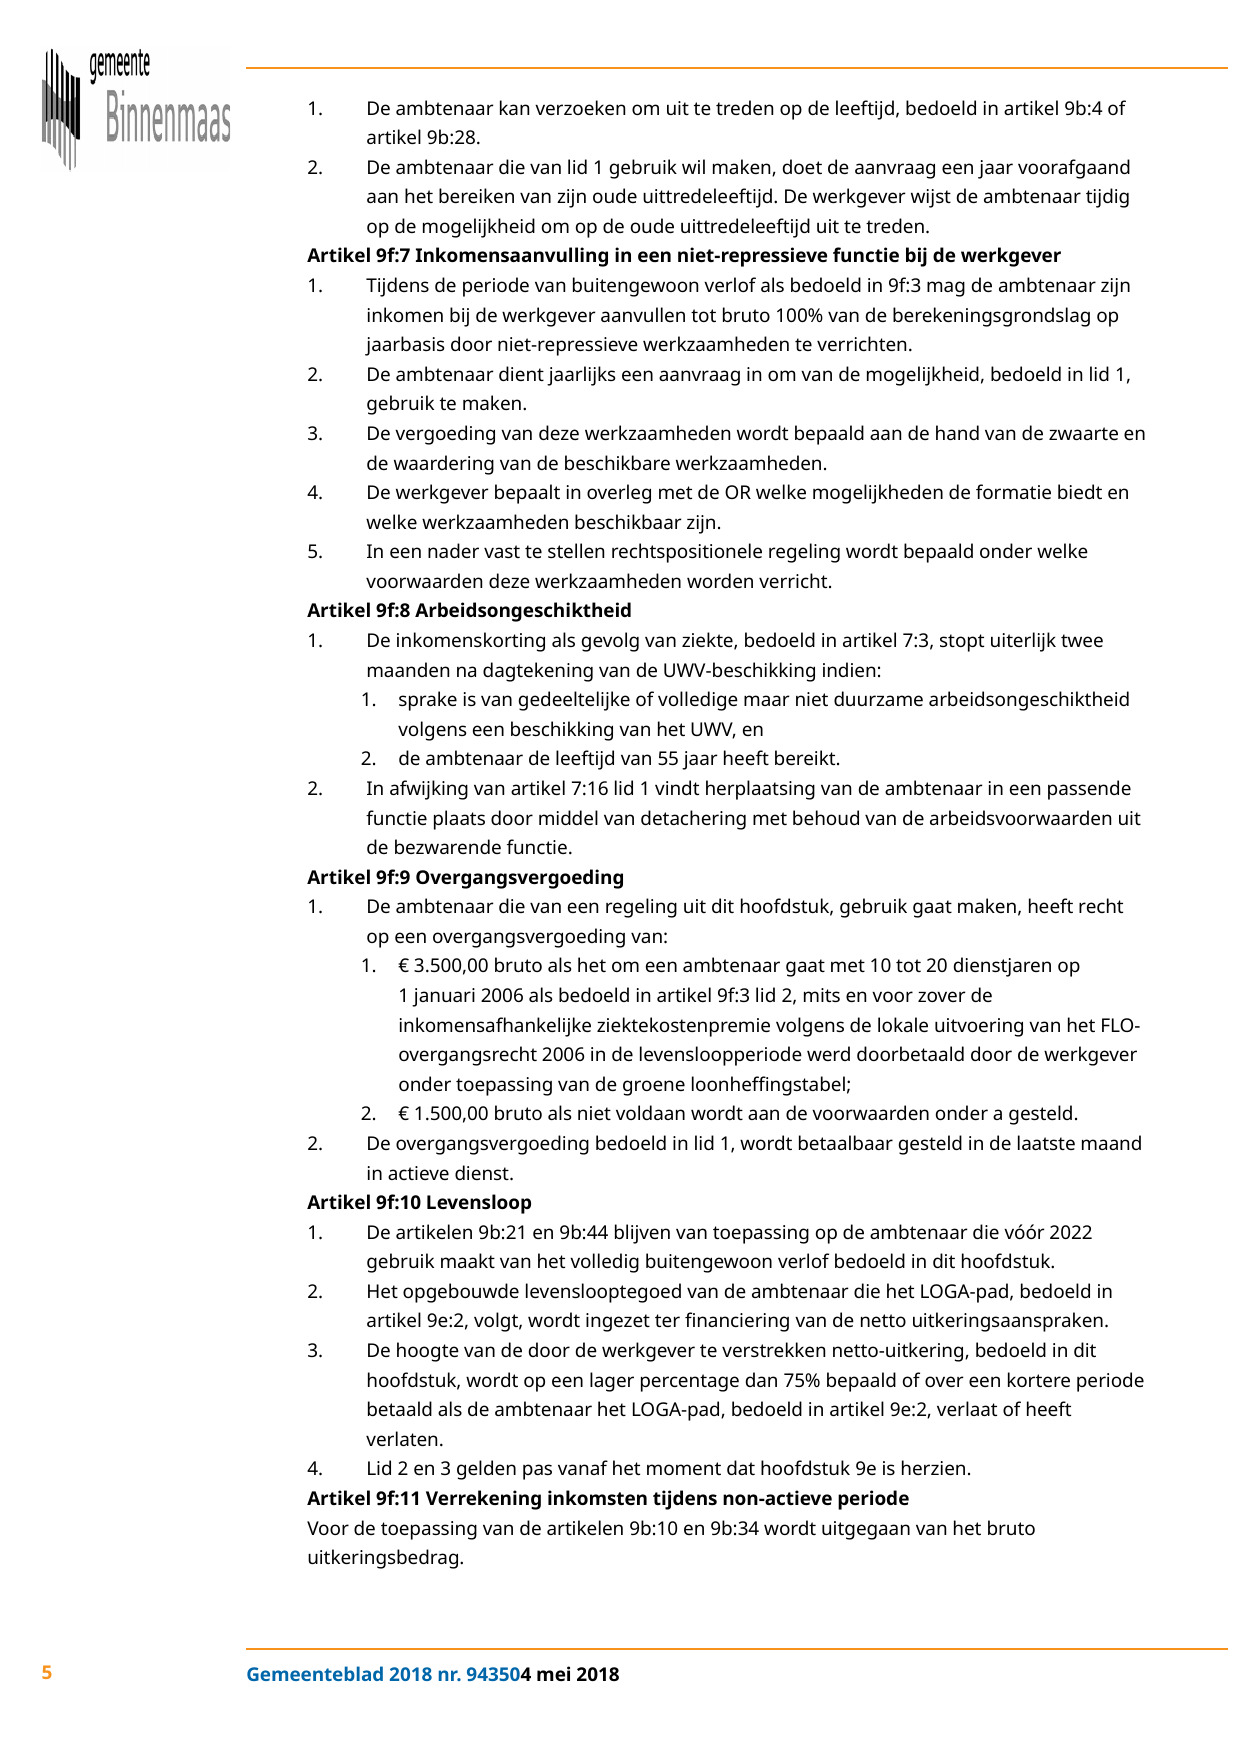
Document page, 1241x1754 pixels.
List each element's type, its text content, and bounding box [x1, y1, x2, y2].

list In afwijking van artikel 7:16 lid 1 vindt herplaatsing van de ambtenaar in een passende functie plaats door middel van detachering met behoud van de arbeidsvoorwaarden uit de bezwarende functie. [307, 775, 1152, 860]
list De ambtenaar die van lid 1 gebruik wil maken, doet de aanvraag een jaar voorafgaand aan het bereiken van zijn oude uittredeleeftijd. De werkgever wijst de ambtenaar tijdig op de mogelijkheid om op de oude uittredeleeftijd uit te treden. [307, 154, 1152, 239]
list De vergoeding van deze werkzaamheden wordt bepaald aan de hand van de zwaarte en de waardering van de beschikbare werkzaamheden. [307, 420, 1152, 476]
list sprake is van gedeeltelijke of volledige maar niet duurzame arbeidsongeschiktheid volgens een beschikking van het UWV, en [361, 686, 1152, 742]
list De ambtenaar dient jaarlijks een aanvraag in om van de mogelijkheid, bedoeld in lid 1, gebruik te maken. [307, 361, 1152, 416]
list Artikel 9f:7 Inkomensaanvulling in een niet-repressieve functie bij de werkgever [248, 243, 1152, 268]
list De ambtenaar die van een regeling uit dit hoofdstuk, gebruik gaat maken, heeft recht op een overgangsvergoeding van: [307, 893, 1152, 949]
list Artikel 9f:10 Levensloop [248, 1189, 1152, 1215]
list de ambtenaar de leeftijd van 55 jaar heeft bereikt. [361, 746, 1152, 771]
list Tijdens de periode van buitengewoon verlof als bedoeld in 9f:3 mag de ambtenaar zijn inkomen bij de werkgever aanvullen tot bruto 100% van de berekeningsgrondslag op jaarbasis door niet-repressieve werkzaamheden te verrichten. [307, 272, 1152, 357]
list Voor de toepassing van de artikelen 9b:10 en 9b:34 wordt uitgegaan van het bruto uitkeringsbedrag. [248, 1515, 1152, 1570]
list Artikel 9f:8 Arbeidsongeschiktheid [248, 598, 1152, 623]
list De overgangsvergoeding bedoeld in lid 1, wordt betaalbaar gesteld in de laatste maand in actieve dienst. [307, 1130, 1152, 1186]
list Artikel 9f:9 Overgangsvergoeding [248, 864, 1152, 890]
list Lid 2 en 3 gelden pas vanaf het moment dat hoofdstuk 9e is herzien. [307, 1456, 1152, 1481]
list De hoogte van de door de werkgever te verstrekken netto-uitkering, bedoeld in dit hoofdstuk, wordt op een lager percentage dan 75% bepaald of over een kortere periode betaald als de ambtenaar het LOGA-pad, bedoeld in artikel 9e:2, verlaat of heeft verlaten. [307, 1337, 1152, 1452]
list Artikel 9f:11 Verrekening inkomsten tijdens non-actieve periode [248, 1485, 1152, 1511]
list De artikelen 9b:21 en 9b:44 blijven van toepassing op de ambtenaar die vóór 2022 gebruik maakt van het volledig buitengewoon verlof bedoeld in dit hoofdstuk. [307, 1219, 1152, 1274]
list De inkomenskorting als gevolg van ziekte, bedoeld in artikel 7:3, stopt uiterlijk twee maanden na dagtekening van de UWV-beschikking indien: [307, 627, 1152, 683]
list € 3.500,00 bruto als het om een ambtenaar gaat met 10 tot 20 dienstjaren op 1 januari 2006 als bedoeld in artikel 9f:3 lid 2, mits en voor zover de inkomensafhankelijke ziektekostenpremie volgens de lokale uitvoering van het FLO-overgangsrecht 2006 in de levensloopperiode werd doorbetaald door de werkgever onder toepassing van de groene loonheffingstabel; [361, 953, 1152, 1097]
list € 1.500,00 bruto als niet voldaan wordt aan de voorwaarden onder a gesteld. [361, 1101, 1152, 1126]
list De ambtenaar kan verzoeken om uit te treden op de leeftijd, bedoeld in artikel 9b:4 of artikel 9b:28. [307, 95, 1152, 150]
list In een nader vast te stellen rechtspositionele regeling wordt bepaald onder welke voorwaarden deze werkzaamheden worden verricht. [307, 538, 1152, 594]
list De werkgever bepaalt in overleg met de OR welke mogelijkheden de formatie biedt en welke werkzaamheden beschikbaar zijn. [307, 479, 1152, 535]
picture [41, 47, 231, 172]
list Het opgebouwde levenslooptegoed van de ambtenaar die het LOGA-pad, bedoeld in artikel 9e:2, volgt, wordt ingezet ter financiering van de netto uitkeringsaanspraken. [307, 1278, 1152, 1333]
